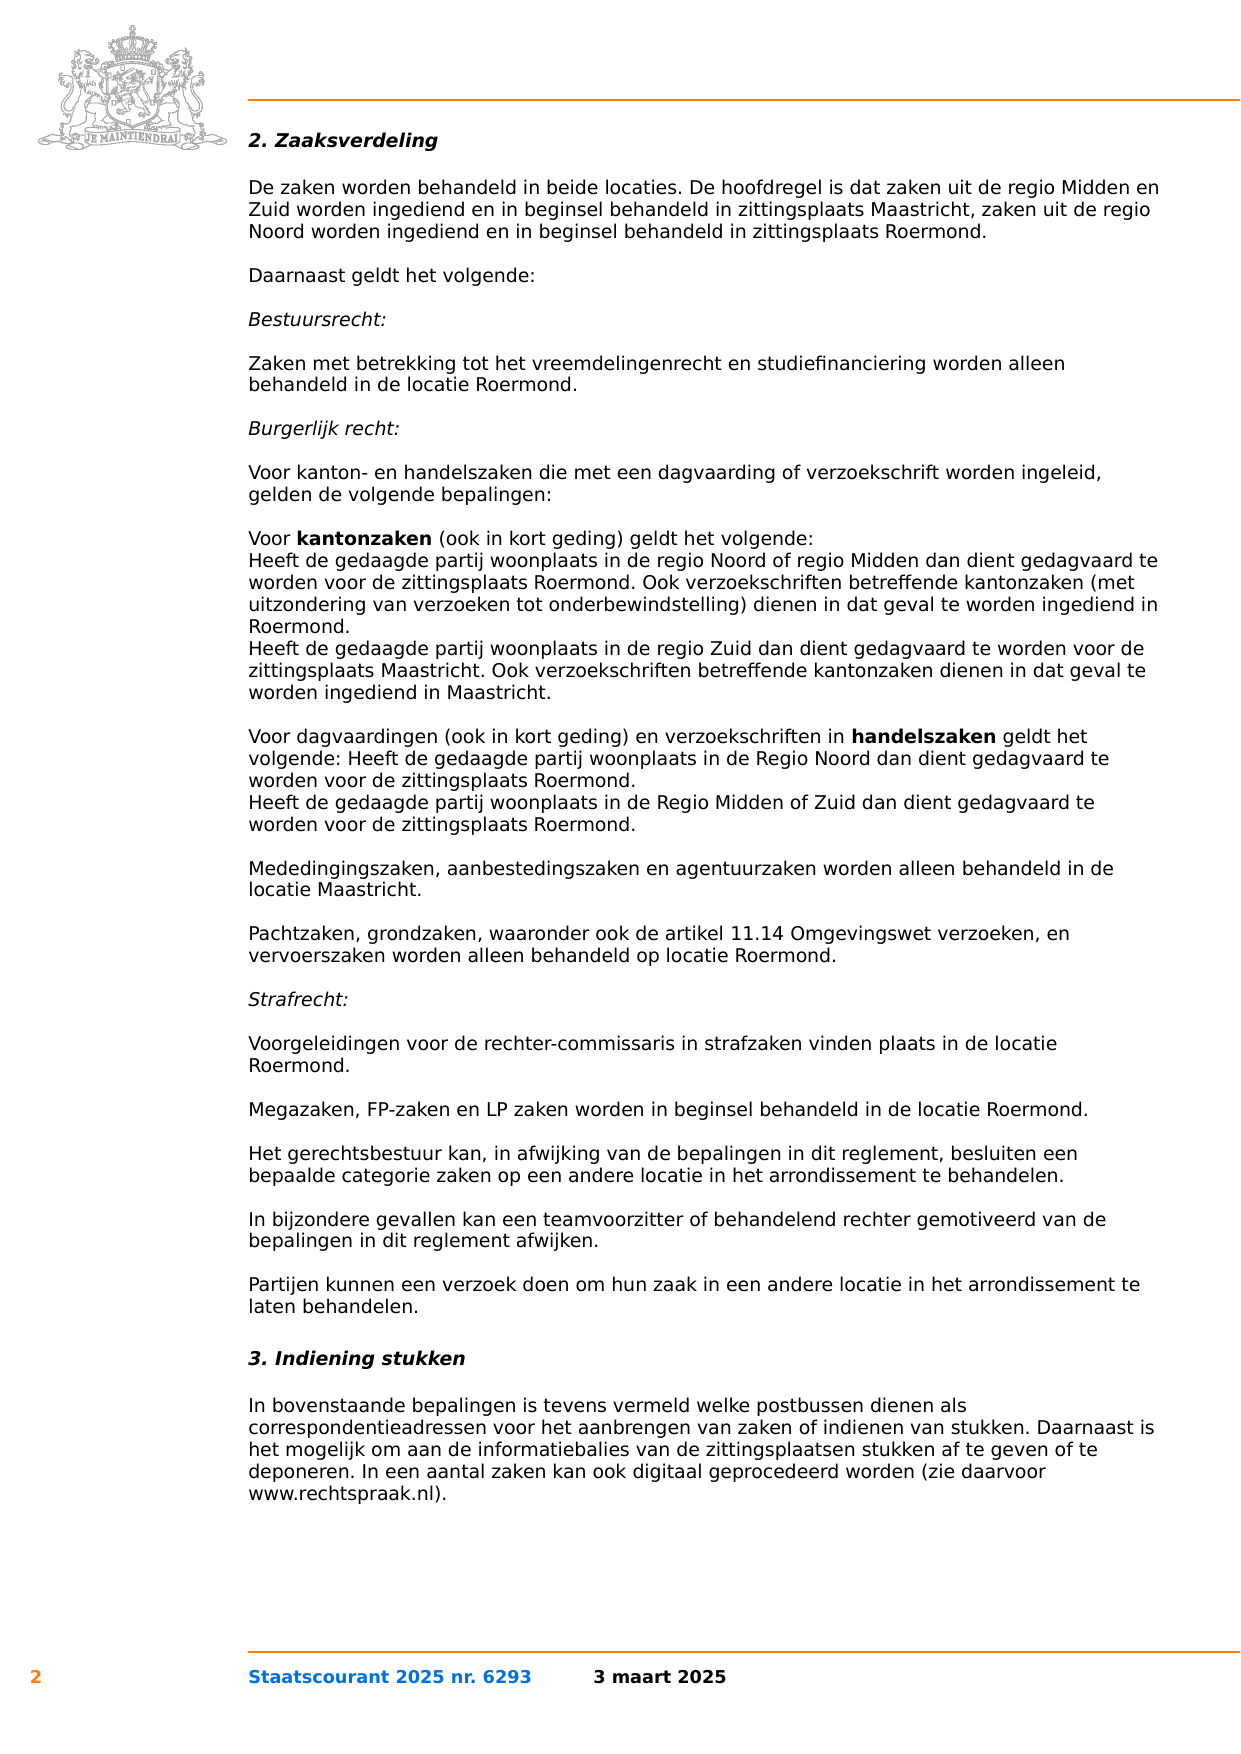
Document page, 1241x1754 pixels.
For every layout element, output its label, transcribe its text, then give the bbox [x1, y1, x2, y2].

text Zaken met betrekking tot het vreemdelingenrecht en studiefinanciering worden alleen behandeld in de locatie Roermond. [248, 352, 1163, 396]
text Voor dagvaardingen (ook in kort geding) en verzoekschriften in handelszaken geldt het volgende: Heeft de gedaagde partij woonplaats in de Regio Noord dan dient gedagvaard te worden voor de zittingsplaats Roermond. [248, 726, 1163, 792]
text Heeft de gedaagde partij woonplaats in de Regio Midden of Zuid dan dient gedagvaard te worden voor de zittingsplaats Roermond. [248, 792, 1163, 836]
text Bestuursrecht: [248, 308, 1163, 331]
text Megazaken, FP-zaken en LP zaken worden in beginsel behandeld in de locatie Roermond. [248, 1099, 1163, 1121]
subtitle 3. Indiening stukken [248, 1348, 1163, 1370]
text Daarnaast geldt het volgende: [248, 265, 1163, 287]
text Strafrecht: [248, 989, 1163, 1011]
text In bovenstaande bepalingen is tevens vermeld welke postbussen dienen als correspondentieadressen voor het aanbrengen van zaken of indienen van stukken. Daarnaast is het mogelijk om aan de informatiebalies van de zittingsplaatsen stukken af te geven of te deponeren. In een aantal zaken kan ook digitaal geprocedeerd worden (zie daarvoor www.rechtspraak.nl). [248, 1395, 1163, 1505]
text Het gerechtsbestuur kan, in afwijking van de bepalingen in dit reglement, besluiten een bepaalde categorie zaken op een andere locatie in het arrondissement te behandelen. [248, 1143, 1163, 1187]
text Voor kanton- en handelszaken die met een dagvaarding of verzoekschrift worden ingeleid, gelden de volgende bepalingen: [248, 462, 1163, 506]
text Voorgeleidingen voor de rechter-commissaris in strafzaken vinden plaats in de locatie Roermond. [248, 1033, 1163, 1077]
text In bijzondere gevallen kan een teamvoorzitter of behandelend rechter gemotiveerd van de bepalingen in dit reglement afwijken. [248, 1208, 1163, 1252]
text Mededingingszaken, aanbestedingszaken en agentuurzaken worden alleen behandeld in de locatie Maastricht. [248, 857, 1163, 901]
text Burgerlijk recht: [248, 418, 1163, 440]
subtitle 2. Zaaksverdeling [248, 130, 1163, 152]
text De zaken worden behandeld in beide locaties. De hoofdregel is dat zaken uit de regio Midden en Zuid worden ingediend en in beginsel behandeld in zittingsplaats Maastricht, zaken uit de regio Noord worden ingediend en in beginsel behandeld in zittingsplaats Roermond. [248, 177, 1163, 243]
text Voor kantonzaken (ook in kort geding) geldt het volgende: [248, 528, 1163, 550]
text Heeft de gedaagde partij woonplaats in de regio Zuid dan dient gedagvaard te worden voor de zittingsplaats Maastricht. Ook verzoekschriften betreffende kantonzaken dienen in dat geval te worden ingediend in Maastricht. [248, 638, 1163, 704]
picture [38, 25, 227, 150]
text Pachtzaken, grondzaken, waaronder ook de artikel 11.14 Omgevingswet verzoeken, en vervoerszaken worden alleen behandeld op locatie Roermond. [248, 923, 1163, 967]
text Heeft de gedaagde partij woonplaats in de regio Noord of regio Midden dan dient gedagvaard te worden voor de zittingsplaats Roermond. Ook verzoekschriften betreffende kantonzaken (met uitzondering van verzoeken tot onderbewindstelling) dienen in dat geval te worden ingediend in Roermond. [248, 550, 1163, 638]
text Partijen kunnen een verzoek doen om hun zaak in een andere locatie in het arrondissement te laten behandelen. [248, 1274, 1163, 1318]
